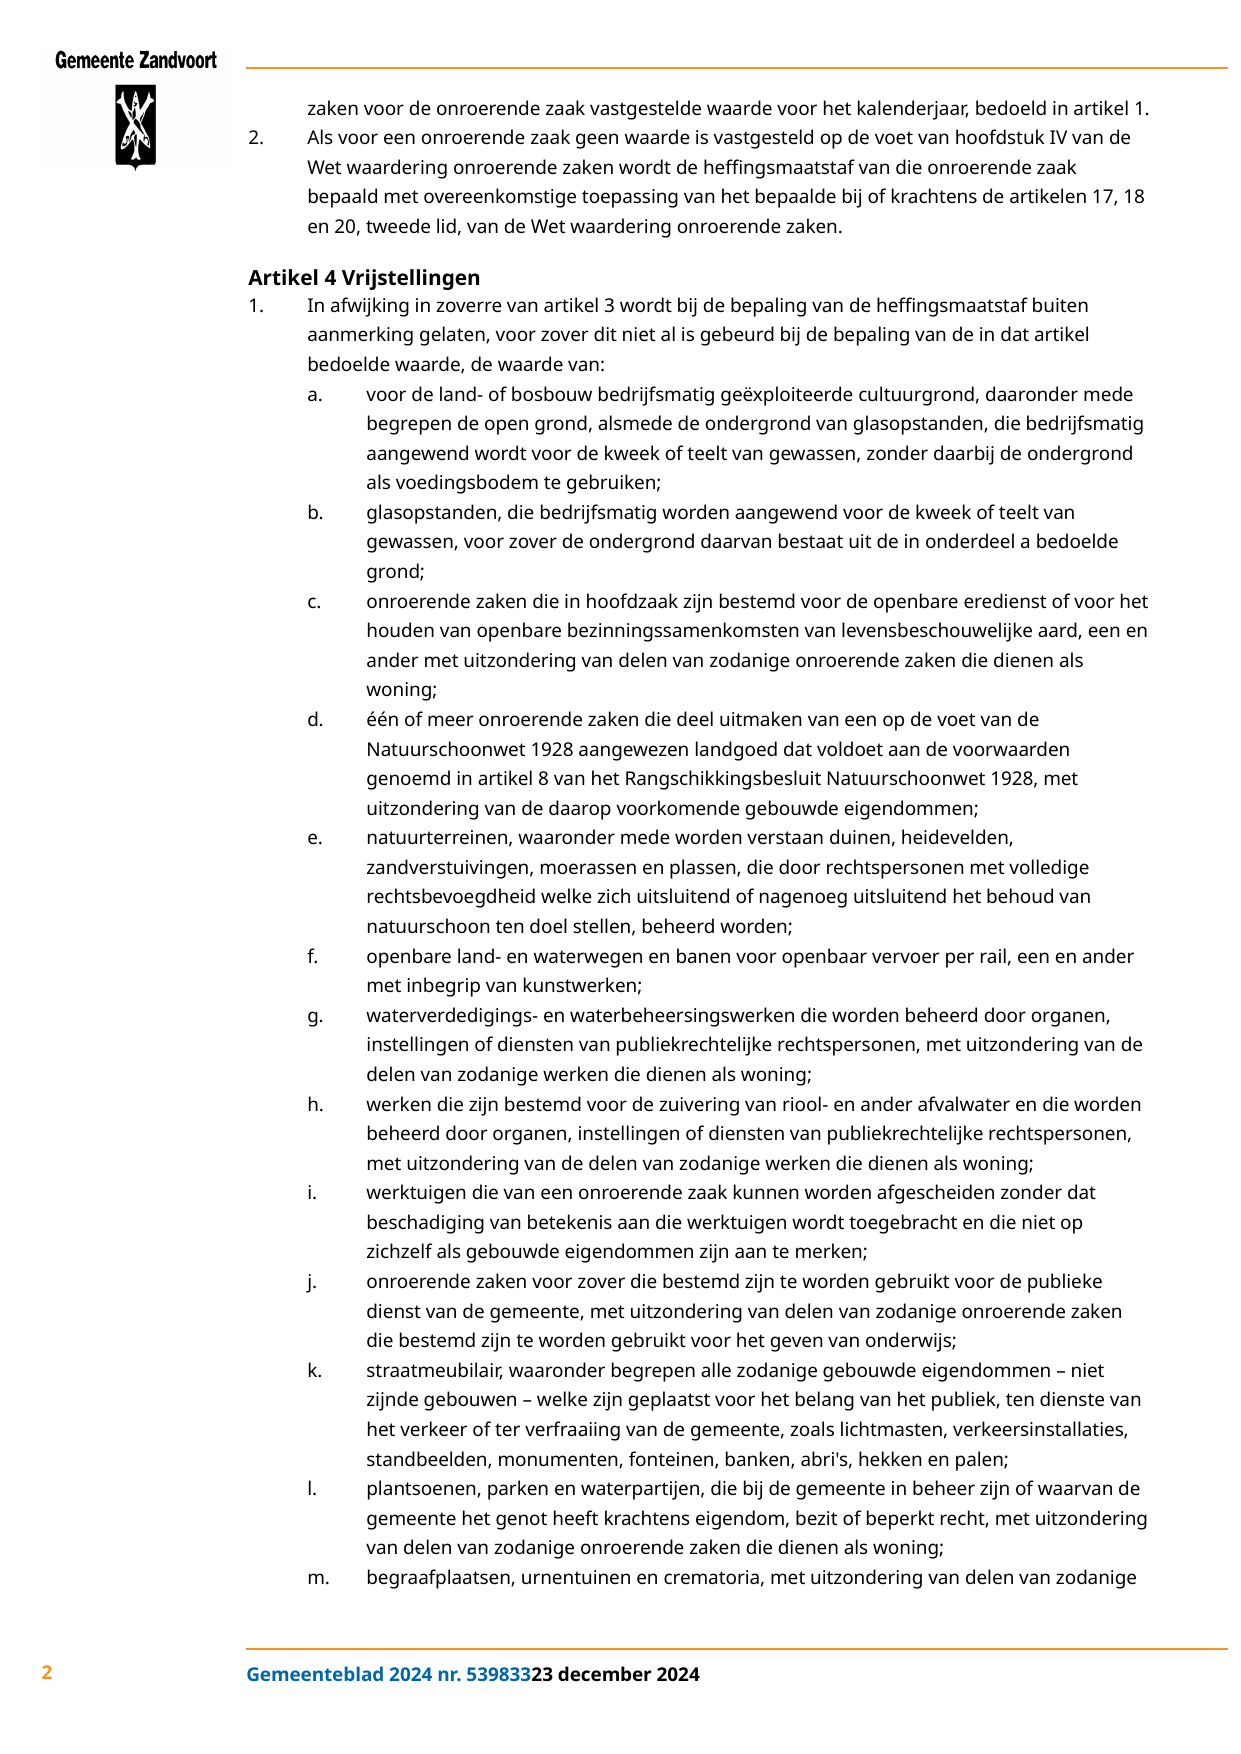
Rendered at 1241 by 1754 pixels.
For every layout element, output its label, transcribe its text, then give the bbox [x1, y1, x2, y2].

list In afwijking in zoverre van artikel 3 wordt bij de bepaling van de heffingsmaatstaf buiten aanmerking gelaten, voor zover dit niet al is gebeurd bij de bepaling van de in dat artikel bedoelde waarde, de waarde van: [248, 292, 1152, 377]
list glasopstanden, die bedrijfsmatig worden aangewend voor de kweek of teelt van gewassen, voor zover de ondergrond daarvan bestaat uit de in onderdeel a bedoelde grond; [307, 499, 1152, 584]
list één of meer onroerende zaken die deel uitmaken van een op de voet van de Natuurschoonwet 1928 aangewezen landgoed dat voldoet aan de voorwaarden genoemd in artikel 8 van het Rangschikkingsbesluit Natuurschoonwet 1928, met uitzondering van de daarop voorkomende gebouwde eigendommen; [307, 706, 1152, 821]
list openbare land- en waterwegen en banen voor openbaar vervoer per rail, een en ander met inbegrip van kunstwerken; [307, 943, 1152, 998]
picture [41, 47, 231, 172]
list onroerende zaken die in hoofdzaak zijn bestemd voor de openbare eredienst of voor het houden van openbare bezinningssamenkomsten van levensbeschouwelijke aard, een en ander met uitzondering van delen van zodanige onroerende zaken die dienen als woning; [307, 588, 1152, 702]
text Artikel 4 Vrijstellingen [248, 263, 1152, 292]
list begraafplaatsen, urnentuinen en crematoria, met uitzondering van delen van zodanige [307, 1564, 1152, 1590]
list onroerende zaken voor zover die bestemd zijn te worden gebruikt voor de publieke dienst van de gemeente, met uitzondering van delen van zodanige onroerende zaken die bestemd zijn te worden gebruikt voor het geven van onderwijs; [307, 1268, 1152, 1353]
list zaken voor de onroerende zaak vastgestelde waarde voor het kalenderjaar, bedoeld in artikel 1. [248, 95, 1152, 121]
list voor de land- of bosbouw bedrijfsmatig geëxploiteerde cultuurgrond, daaronder mede begrepen de open grond, alsmede de ondergrond van glasopstanden, die bedrijfsmatig aangewend wordt voor de kweek of teelt van gewassen, zonder daarbij de ondergrond als voedingsbodem te gebruiken; [307, 381, 1152, 495]
list werktuigen die van een onroerende zaak kunnen worden afgescheiden zonder dat beschadiging van betekenis aan die werktuigen wordt toegebracht en die niet op zichzelf als gebouwde eigendommen zijn aan te merken; [307, 1179, 1152, 1264]
list waterverdedigings- en waterbeheersingswerken die worden beheerd door organen, instellingen of diensten van publiekrechtelijke rechtspersonen, met uitzondering van de delen van zodanige werken die dienen als woning; [307, 1002, 1152, 1087]
list plantsoenen, parken en waterpartijen, die bij de gemeente in beheer zijn of waarvan de gemeente het genot heeft krachtens eigendom, bezit of beperkt recht, met uitzondering van delen van zodanige onroerende zaken die dienen als woning; [307, 1475, 1152, 1560]
list natuurterreinen, waaronder mede worden verstaan duinen, heidevelden, zandverstuivingen, moerassen en plassen, die door rechtspersonen met volledige rechtsbevoegdheid welke zich uitsluitend of nagenoeg uitsluitend het behoud van natuurschoon ten doel stellen, beheerd worden; [307, 824, 1152, 939]
list straatmeubilair, waaronder begrepen alle zodanige gebouwde eigendommen – niet zijnde gebouwen – welke zijn geplaatst voor het belang van het publiek, ten dienste van het verkeer of ter verfraaiing van de gemeente, zoals lichtmasten, verkeersinstallaties, standbeelden, monumenten, fonteinen, banken, abri's, hekken en palen; [307, 1357, 1152, 1471]
list Als voor een onroerende zaak geen waarde is vastgesteld op de voet van hoofdstuk IV van de Wet waardering onroerende zaken wordt de heffingsmaatstaf van die onroerende zaak bepaald met overeenkomstige toepassing van het bepaalde bij of krachtens de artikelen 17, 18 en 20, tweede lid, van de Wet waardering onroerende zaken. [248, 124, 1152, 239]
list werken die zijn bestemd voor de zuivering van riool- en ander afvalwater en die worden beheerd door organen, instellingen of diensten van publiekrechtelijke rechtspersonen, met uitzondering van de delen van zodanige werken die dienen als woning; [307, 1091, 1152, 1176]
